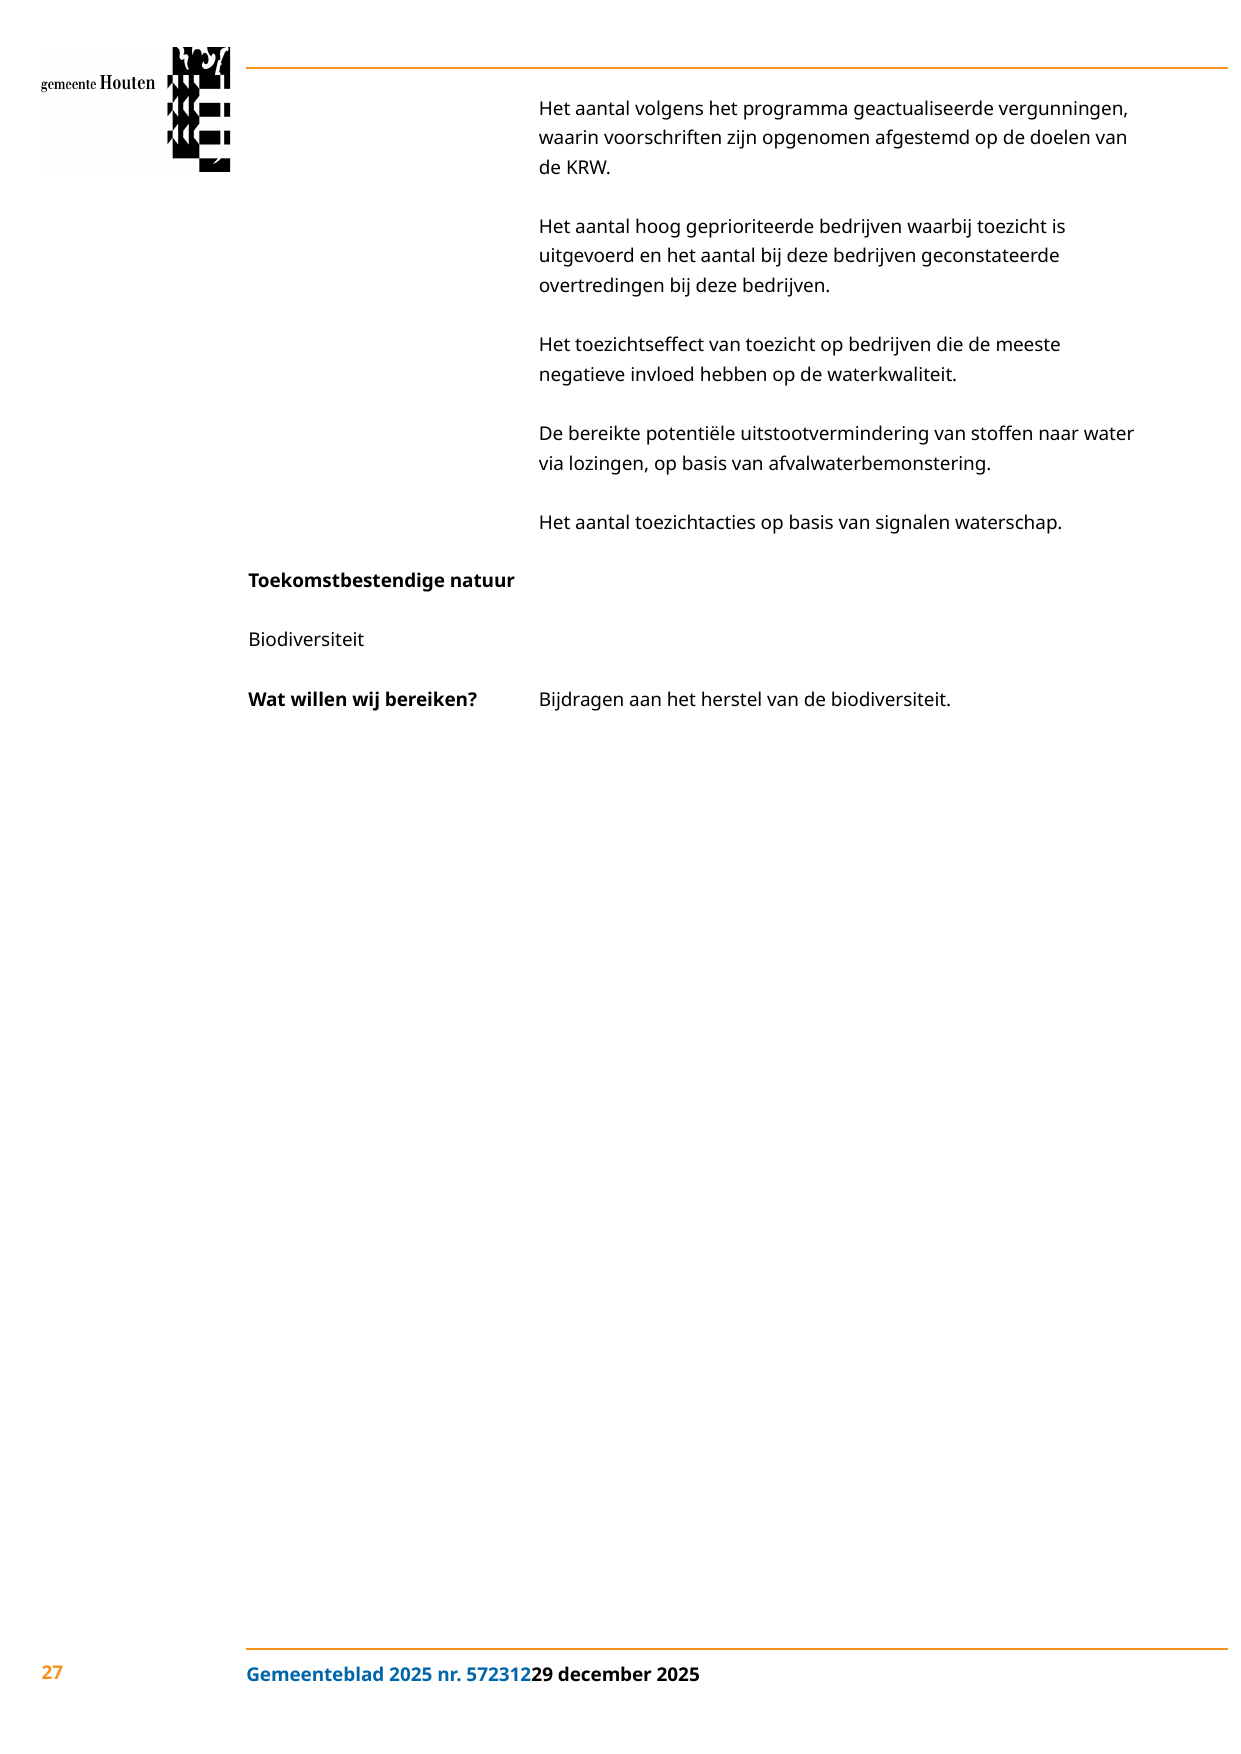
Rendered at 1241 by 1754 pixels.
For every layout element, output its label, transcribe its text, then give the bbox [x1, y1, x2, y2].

text Biodiversiteit [248, 627, 1152, 652]
table_cell Het aantal volgens het programma geactualiseerde vergunningen, waarin voorschriften zijn opgenomen afgestemd op de doelen van de KRW. Het aantal hoog geprioriteerde bedrijven waarbij toezicht is uitgevoerd en het aantal bij deze bedrijven geconstateerde overtredingen bij deze bedrijven. Het toezichtseffect van toezicht op bedrijven die de meeste negatieve invloed hebben op de waterkwaliteit. De bereikte potentiële uitstootvermindering van stoffen naar water via lozingen, op basis van afvalwaterbemonstering. Het aantal toezichtacties op basis van signalen waterschap. [539, 95, 1152, 535]
text Toekomstbestendige natuur [248, 567, 1152, 593]
picture [41, 47, 231, 172]
table_cell [248, 95, 539, 535]
table_header Bijdragen aan het herstel van de biodiversiteit. [539, 686, 1152, 712]
table_header Wat willen wij bereiken? [248, 686, 539, 712]
